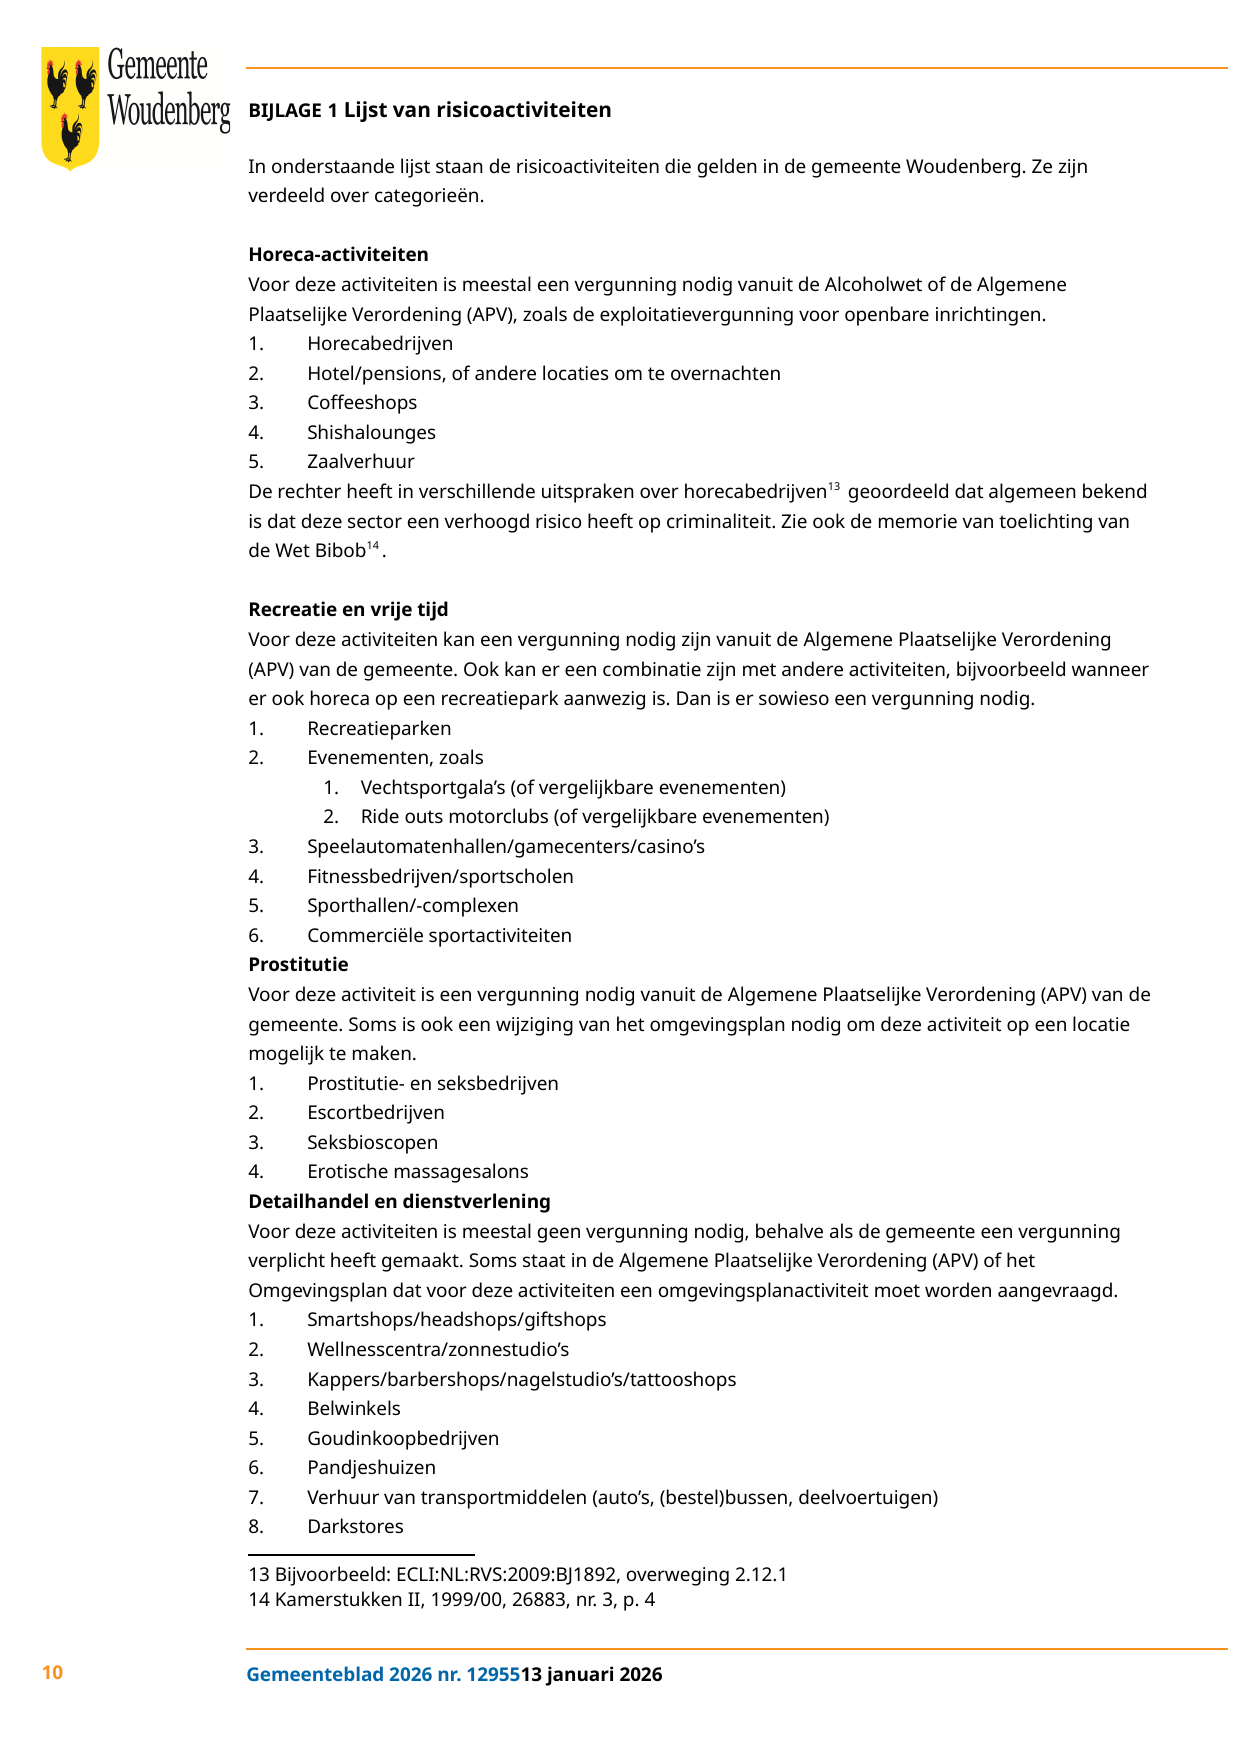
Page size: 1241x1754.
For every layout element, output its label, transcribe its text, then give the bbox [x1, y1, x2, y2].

list Speelautomatenhallen/gamecenters/casino’s [248, 833, 1152, 859]
text Kamerstukken II, 1999/00, 26883, nr. 3, p. 4 [248, 1586, 1152, 1612]
list Goudinkoopbedrijven [248, 1425, 1152, 1451]
list Evenementen, zoals [248, 744, 1152, 770]
list Shishalounges [248, 419, 1152, 445]
list Belwinkels [248, 1395, 1152, 1421]
list Darkstores [248, 1514, 1152, 1539]
list Kappers/barbershops/nagelstudio’s/tattooshops [248, 1366, 1152, 1392]
picture [41, 47, 231, 172]
text De rechter heeft in verschillende uitspraken over horecabedrijven geoordeeld dat algemeen bekend is dat deze sector een verhoogd risico heeft op criminaliteit. Zie ook de memorie van toelichting van de Wet Bibob. [248, 478, 1152, 563]
text BIJLAGE 1 Lijst van risicoactiviteiten [248, 95, 1152, 123]
list Sporthallen/-complexen [248, 892, 1152, 918]
text Bijvoorbeeld: ECLI:NL:RVS:2009:BJ1892, overweging 2.12.1 [248, 1561, 1152, 1586]
text Prostitutie [248, 952, 1152, 977]
text Horeca-activiteiten [248, 242, 1152, 267]
text Voor deze activiteit is een vergunning nodig vanuit de Algemene Plaatselijke Verordening (APV) van de gemeente. Soms is ook een wijziging van het omgevingsplan nodig om deze activiteit op een locatie mogelijk te maken. [248, 981, 1152, 1066]
list Horecabedrijven [248, 330, 1152, 356]
list Zaalverhuur [248, 449, 1152, 474]
list Pandjeshuizen [248, 1454, 1152, 1480]
list Verhuur van transportmiddelen (auto’s, (bestel)bussen, deelvoertuigen) [248, 1484, 1152, 1510]
text Voor deze activiteiten is meestal een vergunning nodig vanuit de Alcoholwet of de Algemene Plaatselijke Verordening (APV), zoals de exploitatievergunning voor openbare inrichtingen. [248, 271, 1152, 327]
text In onderstaande lijst staan de risicoactiviteiten die gelden in de gemeente Woudenberg. Ze zijn verdeeld over categorieën. [248, 153, 1152, 208]
list Vechtsportgala’s (of vergelijkbare evenementen) [323, 774, 1152, 800]
list Hotel/pensions, of andere locaties om te overnachten [248, 360, 1152, 386]
list Fitnessbedrijven/sportscholen [248, 863, 1152, 889]
text Recreatie en vrije tijd [248, 597, 1152, 622]
list Commerciële sportactiviteiten [248, 922, 1152, 948]
list Smartshops/headshops/giftshops [248, 1307, 1152, 1332]
text Detailhandel en dienstverlening [248, 1188, 1152, 1214]
list Prostitutie- en seksbedrijven [248, 1070, 1152, 1096]
list Escortbedrijven [248, 1099, 1152, 1125]
list Recreatieparken [248, 715, 1152, 741]
text Voor deze activiteiten kan een vergunning nodig zijn vanuit de Algemene Plaatselijke Verordening (APV) van de gemeente. Ook kan er een combinatie zijn met andere activiteiten, bijvoorbeeld wanneer er ook horeca op een recreatiepark aanwezig is. Dan is er sowieso een vergunning nodig. [248, 626, 1152, 711]
list Erotische massagesalons [248, 1159, 1152, 1184]
list Seksbioscopen [248, 1129, 1152, 1155]
list Coffeeshops [248, 389, 1152, 415]
text Voor deze activiteiten is meestal geen vergunning nodig, behalve als de gemeente een vergunning verplicht heeft gemaakt. Soms staat in de Algemene Plaatselijke Verordening (APV) of het Omgevingsplan dat voor deze activiteiten een omgevingsplanactiviteit moet worden aangevraagd. [248, 1218, 1152, 1303]
list Wellnesscentra/zonnestudio’s [248, 1336, 1152, 1362]
list Ride outs motorclubs (of vergelijkbare evenementen) [323, 804, 1152, 829]
